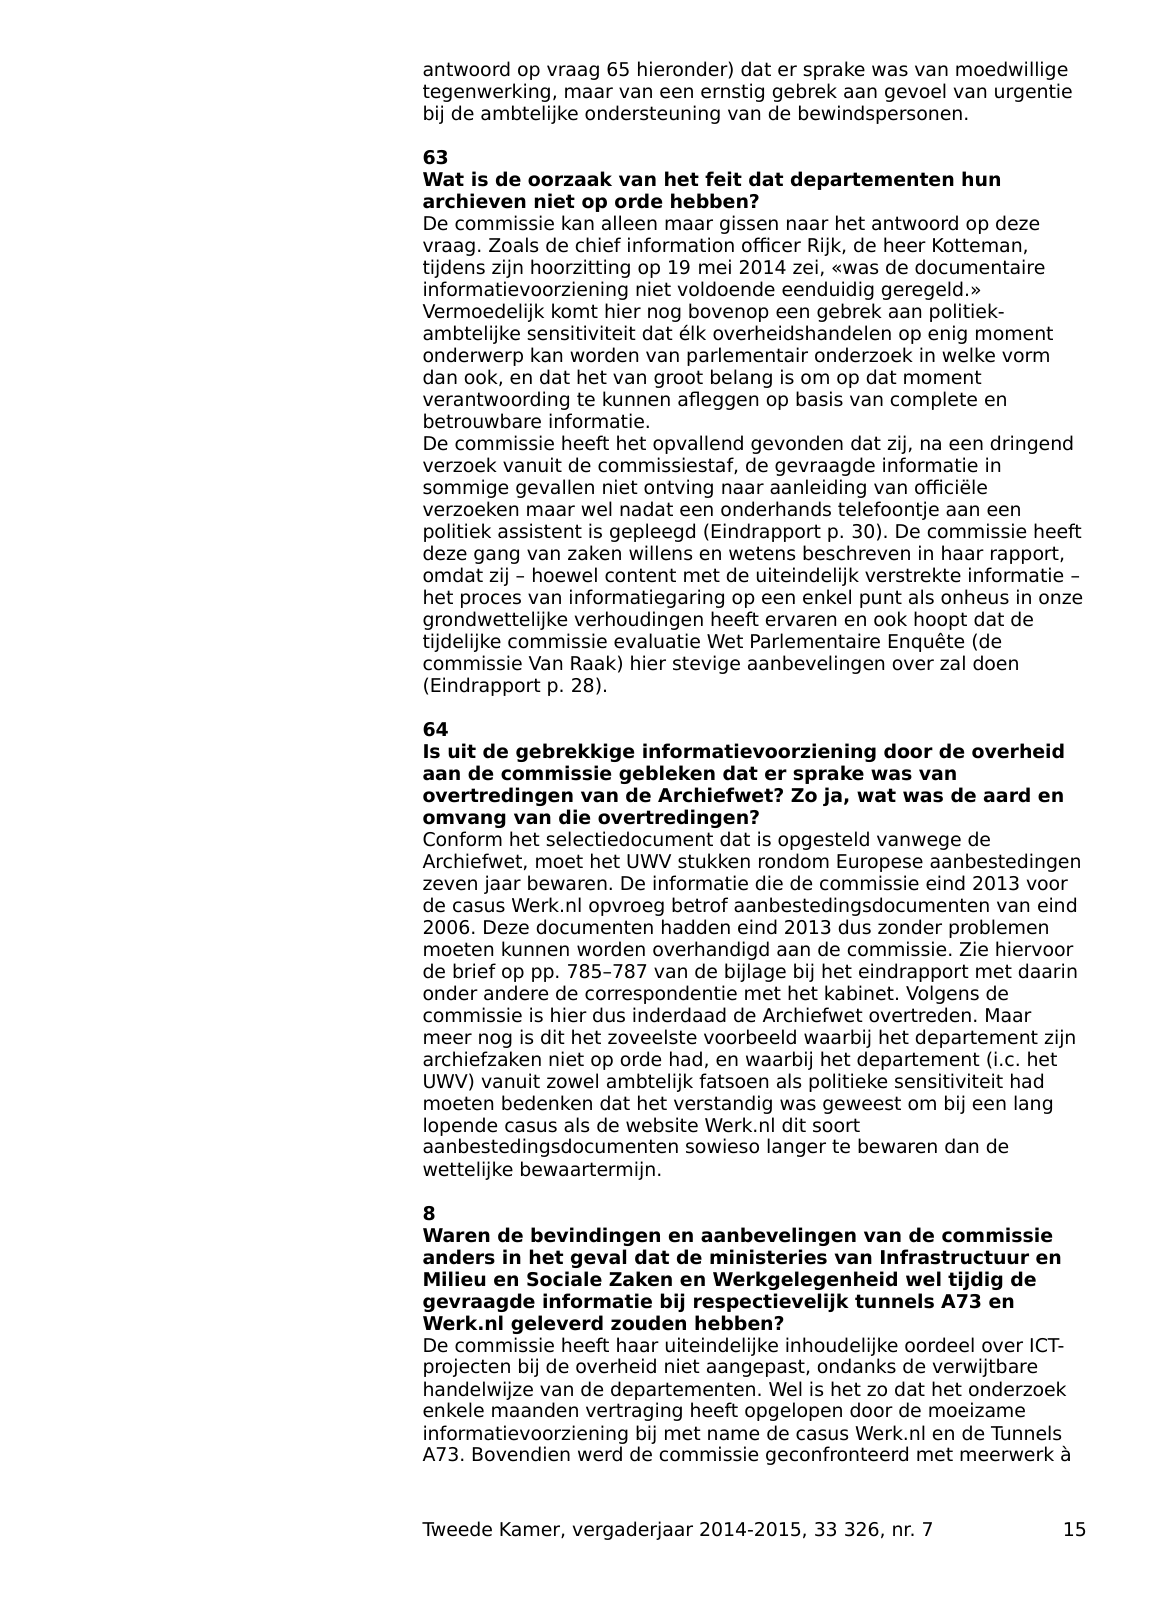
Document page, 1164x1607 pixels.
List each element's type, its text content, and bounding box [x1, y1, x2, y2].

text Conform het selectiedocument dat is opgesteld vanwege de Archiefwet, moet het UWV stukken rondom Europese aanbestedingen zeven jaar bewaren. De informatie die de commissie eind 2013 voor de casus Werk.nl opvroeg betrof aanbestedingsdocumenten van eind 2006. Deze documenten hadden eind 2013 dus zonder problemen moeten kunnen worden overhandigd aan de commissie. Zie hiervoor de brief op pp. 785–787 van de bijlage bij het eindrapport met daarin onder andere de correspondentie met het kabinet. Volgens de commissie is hier dus inderdaad de Archiefwet overtreden. Maar meer nog is dit het zoveelste voorbeeld waarbij het departement zijn archiefzaken niet op orde had, en waarbij het departement (i.c. het UWV) vanuit zowel ambtelijk fatsoen als politieke sensitiviteit had moeten bedenken dat het verstandig was geweest om bij een lang lopende casus als de website Werk.nl dit soort aanbestedingsdocumenten sowieso langer te bewaren dan de wettelijke bewaartermijn. [422, 829, 1087, 1180]
text 64 [422, 719, 1087, 741]
text antwoord op vraag 65 hieronder) dat er sprake was van moedwillige tegenwerking, maar van een ernstig gebrek aan gevoel van urgentie bij de ambtelijke ondersteuning van de bewindspersonen. [422, 59, 1087, 125]
text De commissie heeft het opvallend gevonden dat zij, na een dringend verzoek vanuit de commissiestaf, de gevraagde informatie in sommige gevallen niet ontving naar aanleiding van officiële verzoeken maar wel nadat een onderhands telefoontje aan een politiek assistent is gepleegd (Eindrapport p. 30). De commissie heeft deze gang van zaken willens en wetens beschreven in haar rapport, omdat zij – hoewel content met de uiteindelijk verstrekte informatie – het proces van informatiegaring op een enkel punt als onheus in onze grondwettelijke verhoudingen heeft ervaren en ook hoopt dat de tijdelijke commissie evaluatie Wet Parlementaire Enquête (de commissie Van Raak) hier stevige aanbevelingen over zal doen (Eindrapport p. 28). [422, 433, 1087, 697]
text 63 [422, 147, 1087, 169]
text Waren de bevindingen en aanbevelingen van de commissie anders in het geval dat de ministeries van Infrastructuur en Milieu en Sociale Zaken en Werkgelegenheid wel tijdig de gevraagde informatie bij respectievelijk tunnels A73 en Werk.nl geleverd zouden hebben? [422, 1224, 1087, 1334]
text 8 [422, 1203, 1087, 1224]
text De commissie kan alleen maar gissen naar het antwoord op deze vraag. Zoals de chief information officer Rijk, de heer Kotteman, tijdens zijn hoorzitting op 19 mei 2014 zei, «was de documentaire informatievoorziening niet voldoende eenduidig geregeld.» Vermoedelijk komt hier nog bovenop een gebrek aan politiek-ambtelijke sensitiviteit dat élk overheidshandelen op enig moment onderwerp kan worden van parlementair onderzoek in welke vorm dan ook, en dat het van groot belang is om op dat moment verantwoording te kunnen afleggen op basis van complete en betrouwbare informatie. [422, 213, 1087, 433]
text Wat is de oorzaak van het feit dat departementen hun archieven niet op orde hebben? [422, 169, 1087, 213]
text De commissie heeft haar uiteindelijke inhoudelijke oordeel over ICT-projecten bij de overheid niet aangepast, ondanks de verwijtbare handelwijze van de departementen. Wel is het zo dat het onderzoek enkele maanden vertraging heeft opgelopen door de moeizame informatievoorziening bij met name de casus Werk.nl en de Tunnels A73. Bovendien werd de commissie geconfronteerd met meerwerk à [422, 1334, 1087, 1466]
text Is uit de gebrekkige informatievoorziening door de overheid aan de commissie gebleken dat er sprake was van overtredingen van de Archiefwet? Zo ja, wat was de aard en omvang van die overtredingen? [422, 741, 1087, 829]
